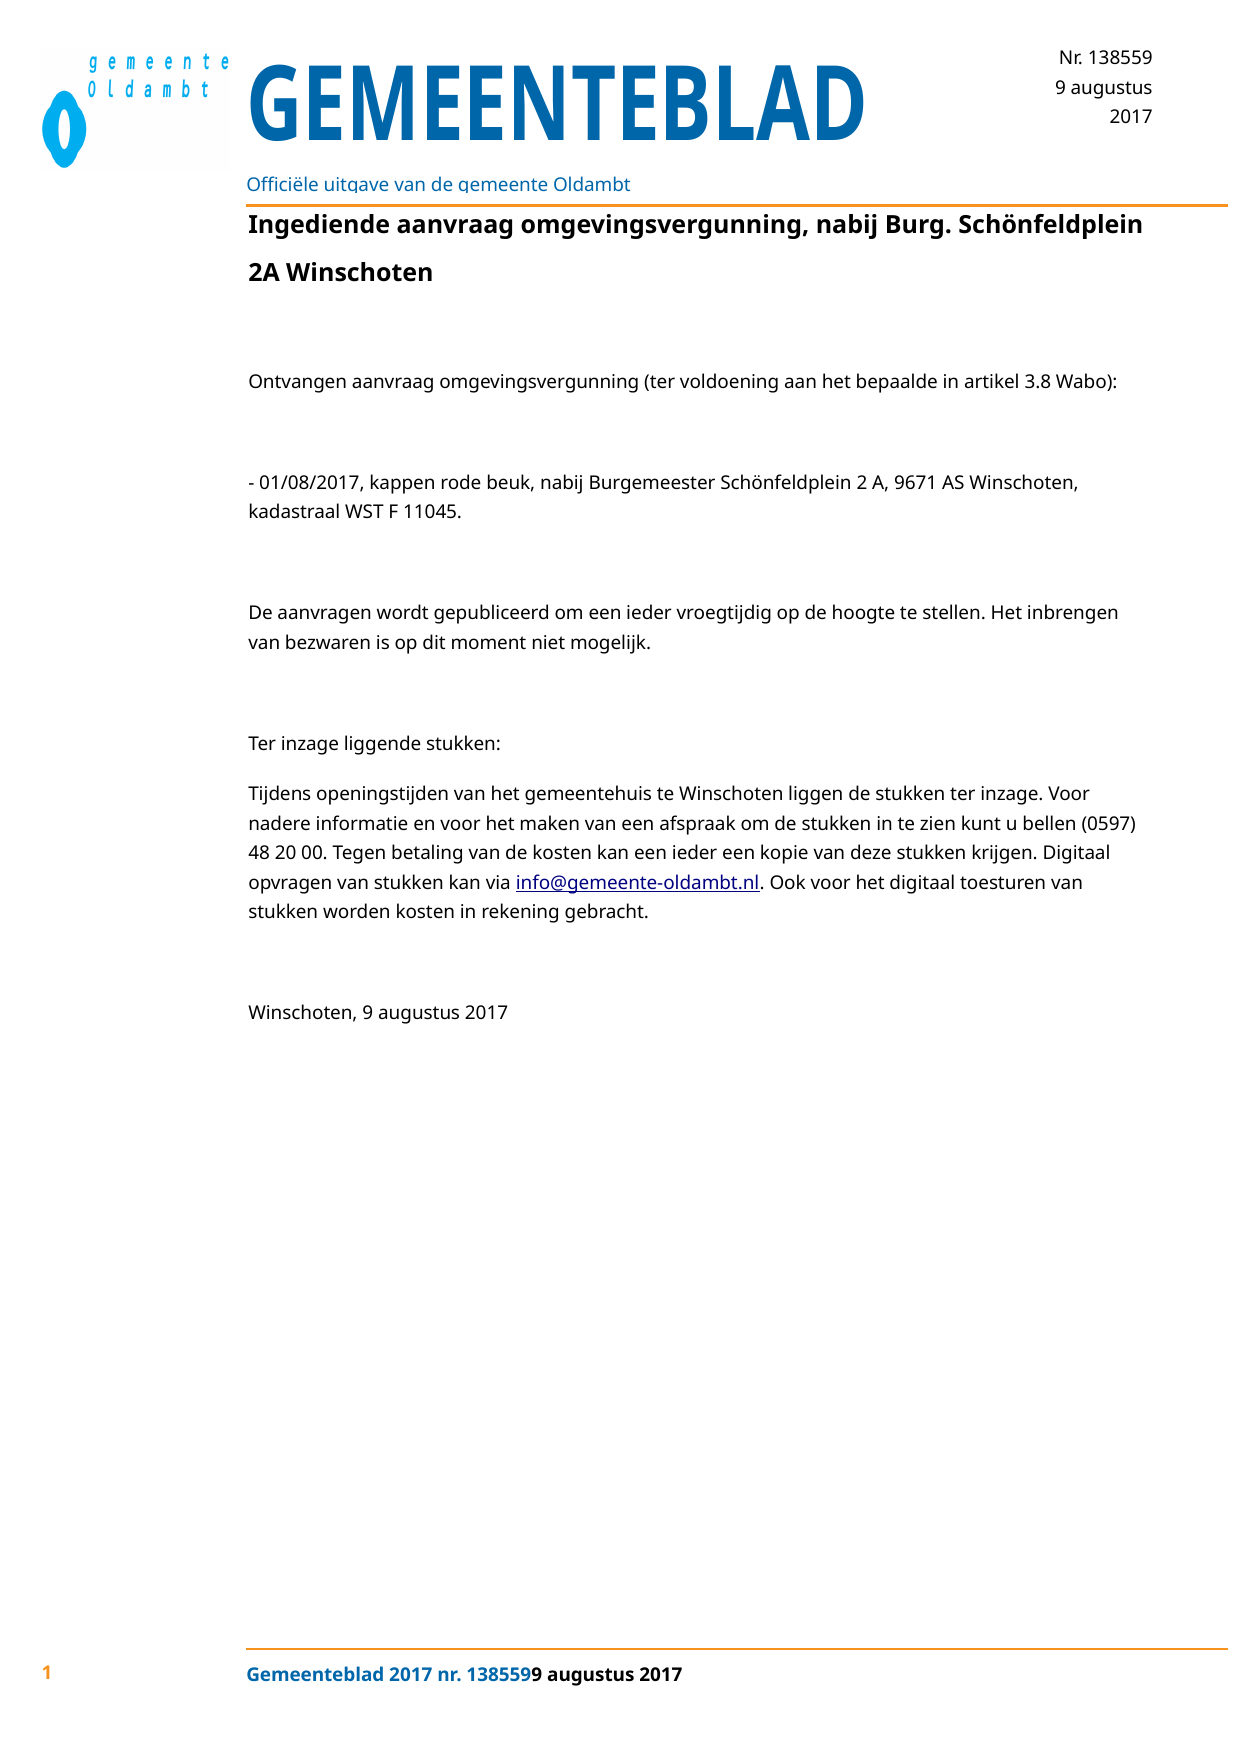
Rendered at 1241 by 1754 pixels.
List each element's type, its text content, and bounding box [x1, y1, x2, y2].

text Ter inzage liggende stukken: [248, 730, 1152, 756]
text Winschoten, 9 augustus 2017 [248, 999, 1152, 1025]
text Ingediende aanvraag omgevingsvergunning, nabij Burg. Schönfeldplein 2A Winschoten [248, 207, 1152, 288]
picture [41, 47, 231, 172]
text Ontvangen aanvraag omgevingsvergunning (ter voldoening aan het bepaalde in artikel 3.8 Wabo): [248, 368, 1152, 394]
text - 01/08/2017, kappen rode beuk, nabij Burgemeester Schönfeldplein 2 A, 9671 AS Winschoten, kadastraal WST F 11045. [248, 469, 1152, 524]
text De aanvragen wordt gepubliceerd om een ieder vroegtijdig op de hoogte te stellen. Het inbrengen van bezwaren is op dit moment niet mogelijk. [248, 599, 1152, 655]
text Tijdens openingstijden van het gemeentehuis te Winschoten liggen de stukken ter inzage. Voor nadere informatie en voor het maken van een afspraak om de stukken in te zien kunt u bellen (0597) 48 20 00. Tegen betaling van de kosten kan een ieder een kopie van deze stukken krijgen. Digitaal opvragen van stukken kan via info@gemeente-oldambt.nl. Ook voor het digitaal toesturen van stukken worden kosten in rekening gebracht. [248, 780, 1152, 924]
